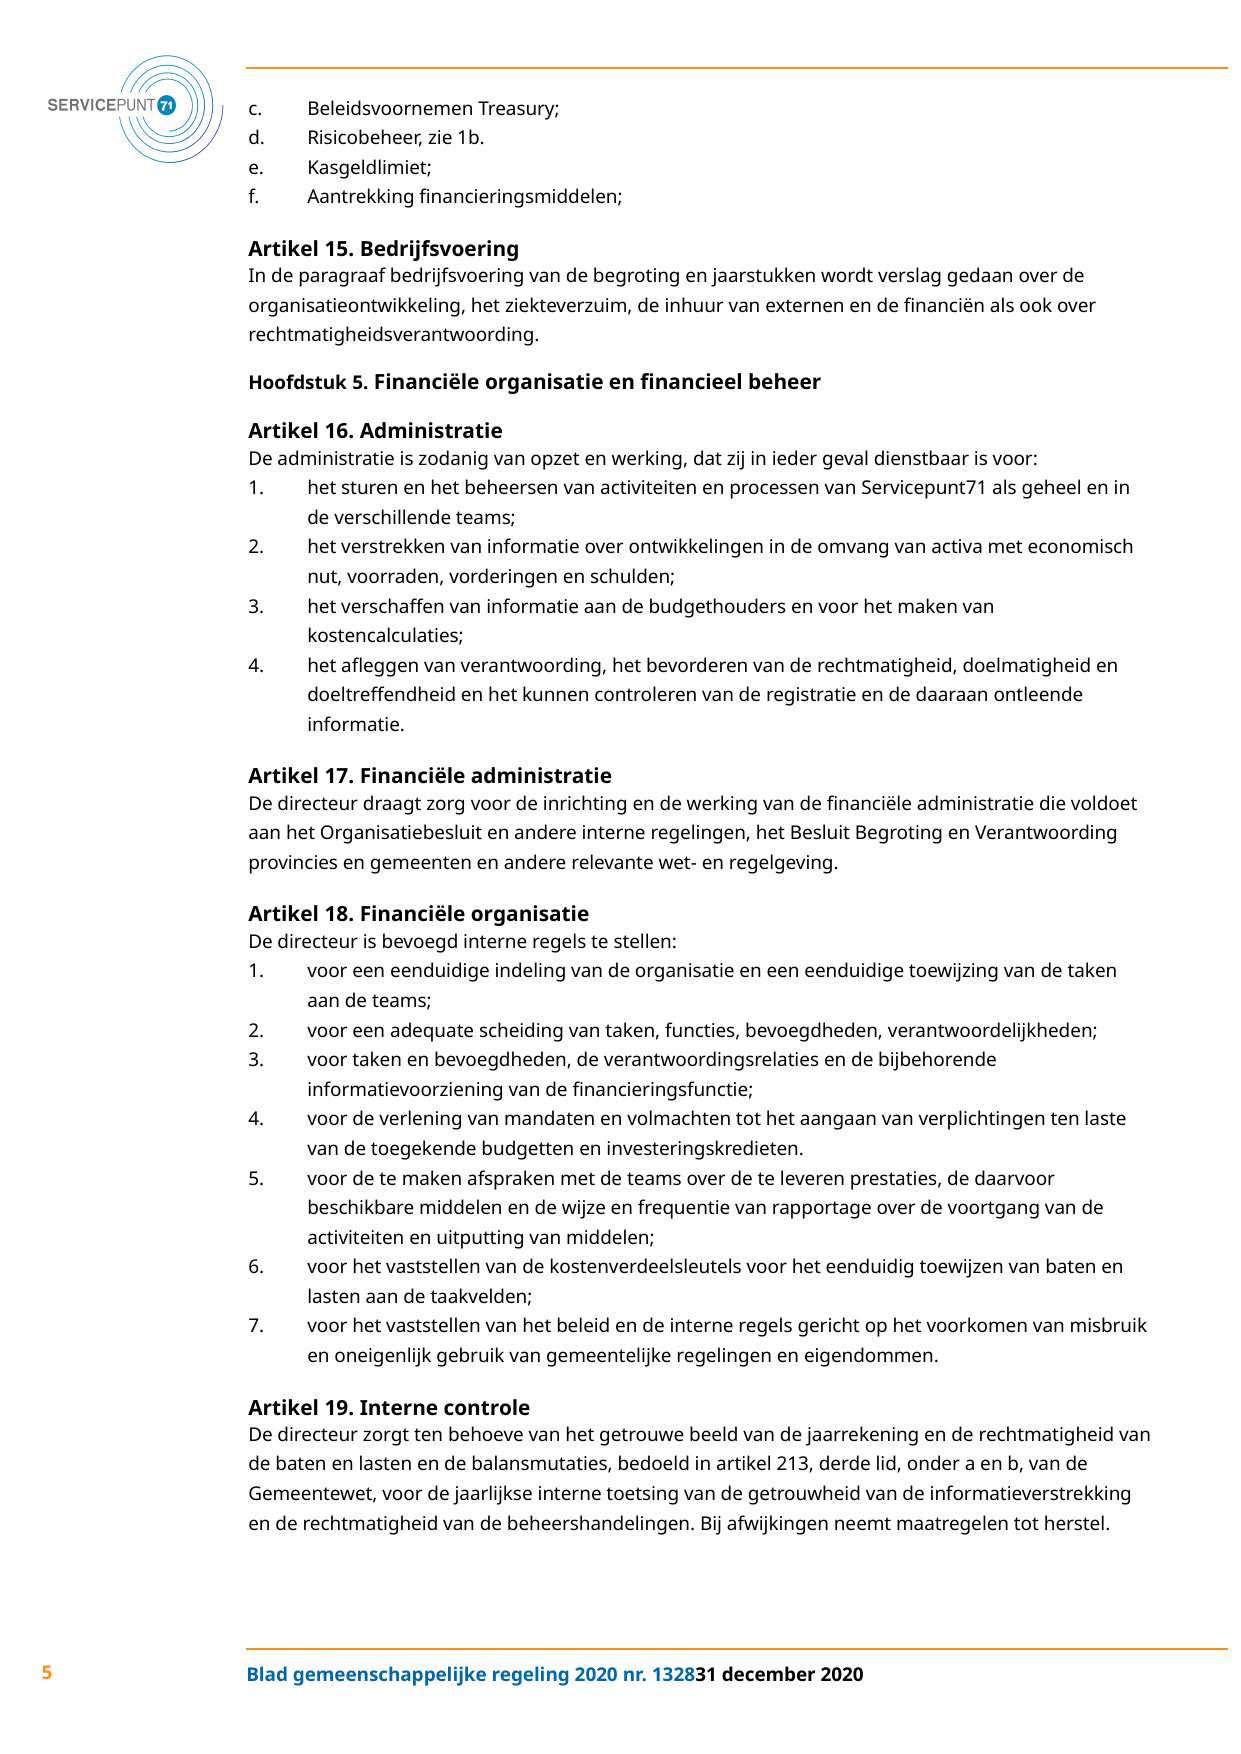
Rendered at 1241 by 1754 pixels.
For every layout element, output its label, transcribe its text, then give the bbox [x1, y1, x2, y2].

list voor het vaststellen van het beleid en de interne regels gericht op het voorkomen van misbruik en oneigenlijk gebruik van gemeentelijke regelingen en eigendommen. [248, 1313, 1152, 1368]
list het sturen en het beheersen van activiteiten en processen van Servicepunt71 als geheel en in de verschillende teams; [248, 474, 1152, 530]
text In de paragraaf bedrijfsvoering van de begroting en jaarstukken wordt verslag gedaan over de organisatieontwikkeling, het ziekteverzuim, de inhuur van externen en de financiën als ook over rechtmatigheidsverantwoording. [248, 262, 1152, 347]
text Artikel 18. Financiële organisatie [248, 899, 1152, 928]
text Artikel 17. Financiële administratie [248, 762, 1152, 790]
list het afleggen van verantwoording, het bevorderen van de rechtmatigheid, doelmatigheid en doeltreffendheid en het kunnen controleren van de registratie en de daaraan ontleende informatie. [248, 652, 1152, 737]
text Artikel 19. Interne controle [248, 1393, 1152, 1421]
text De directeur zorgt ten behoeve van het getrouwe beeld van de jaarrekening en de rechtmatigheid van de baten en lasten en de balansmutaties, bedoeld in artikel 213, derde lid, onder a en b, van de Gemeentewet, voor de jaarlijkse interne toetsing van de getrouwheid van de informatieverstrekking en de rechtmatigheid van de beheershandelingen. Bij afwijkingen neemt maatregelen tot herstel. [248, 1421, 1152, 1536]
list Beleidsvoornemen Treasury; [248, 95, 1152, 121]
text Artikel 16. Administratie [248, 416, 1152, 445]
list voor de te maken afspraken met de teams over de te leveren prestaties, de daarvoor beschikbare middelen en de wijze en frequentie van rapportage over de voortgang van de activiteiten en uitputting van middelen; [248, 1165, 1152, 1249]
list het verschaffen van informatie aan de budgethouders en voor het maken van kostencalculaties; [248, 593, 1152, 648]
list voor de verlening van mandaten en volmachten tot het aangaan van verplichtingen ten laste van de toegekende budgetten en investeringskredieten. [248, 1106, 1152, 1161]
text Hoofdstuk 5. Financiële organisatie en financieel beheer [248, 367, 1152, 396]
text De directeur draagt zorg voor de inrichting en de werking van de financiële administratie die voldoet aan het Organisatiebesluit en andere interne regelingen, het Besluit Begroting en Verantwoording provincies en gemeenten en andere relevante wet- en regelgeving. [248, 790, 1152, 875]
list Kasgeldlimiet; [248, 154, 1152, 180]
list voor het vaststellen van de kostenverdeelsleutels voor het eenduidig toewijzen van baten en lasten aan de taakvelden; [248, 1253, 1152, 1309]
list Aantrekking financieringsmiddelen; [248, 183, 1152, 209]
list voor een adequate scheiding van taken, functies, bevoegdheden, verantwoordelijkheden; [248, 1017, 1152, 1042]
text De directeur is bevoegd interne regels te stellen: [248, 928, 1152, 954]
picture [41, 47, 231, 172]
list voor taken en bevoegdheden, de verantwoordingsrelaties en de bijbehorende informatievoorziening van de financieringsfunctie; [248, 1046, 1152, 1102]
list Risicobeheer, zie 1b. [248, 124, 1152, 150]
list het verstrekken van informatie over ontwikkelingen in de omvang van activa met economisch nut, voorraden, vorderingen en schulden; [248, 534, 1152, 589]
text De administratie is zodanig van opzet en werking, dat zij in ieder geval dienstbaar is voor: [248, 445, 1152, 471]
list voor een eenduidige indeling van de organisatie en een eenduidige toewijzing van de taken aan de teams; [248, 958, 1152, 1013]
text Artikel 15. Bedrijfsvoering [248, 234, 1152, 262]
